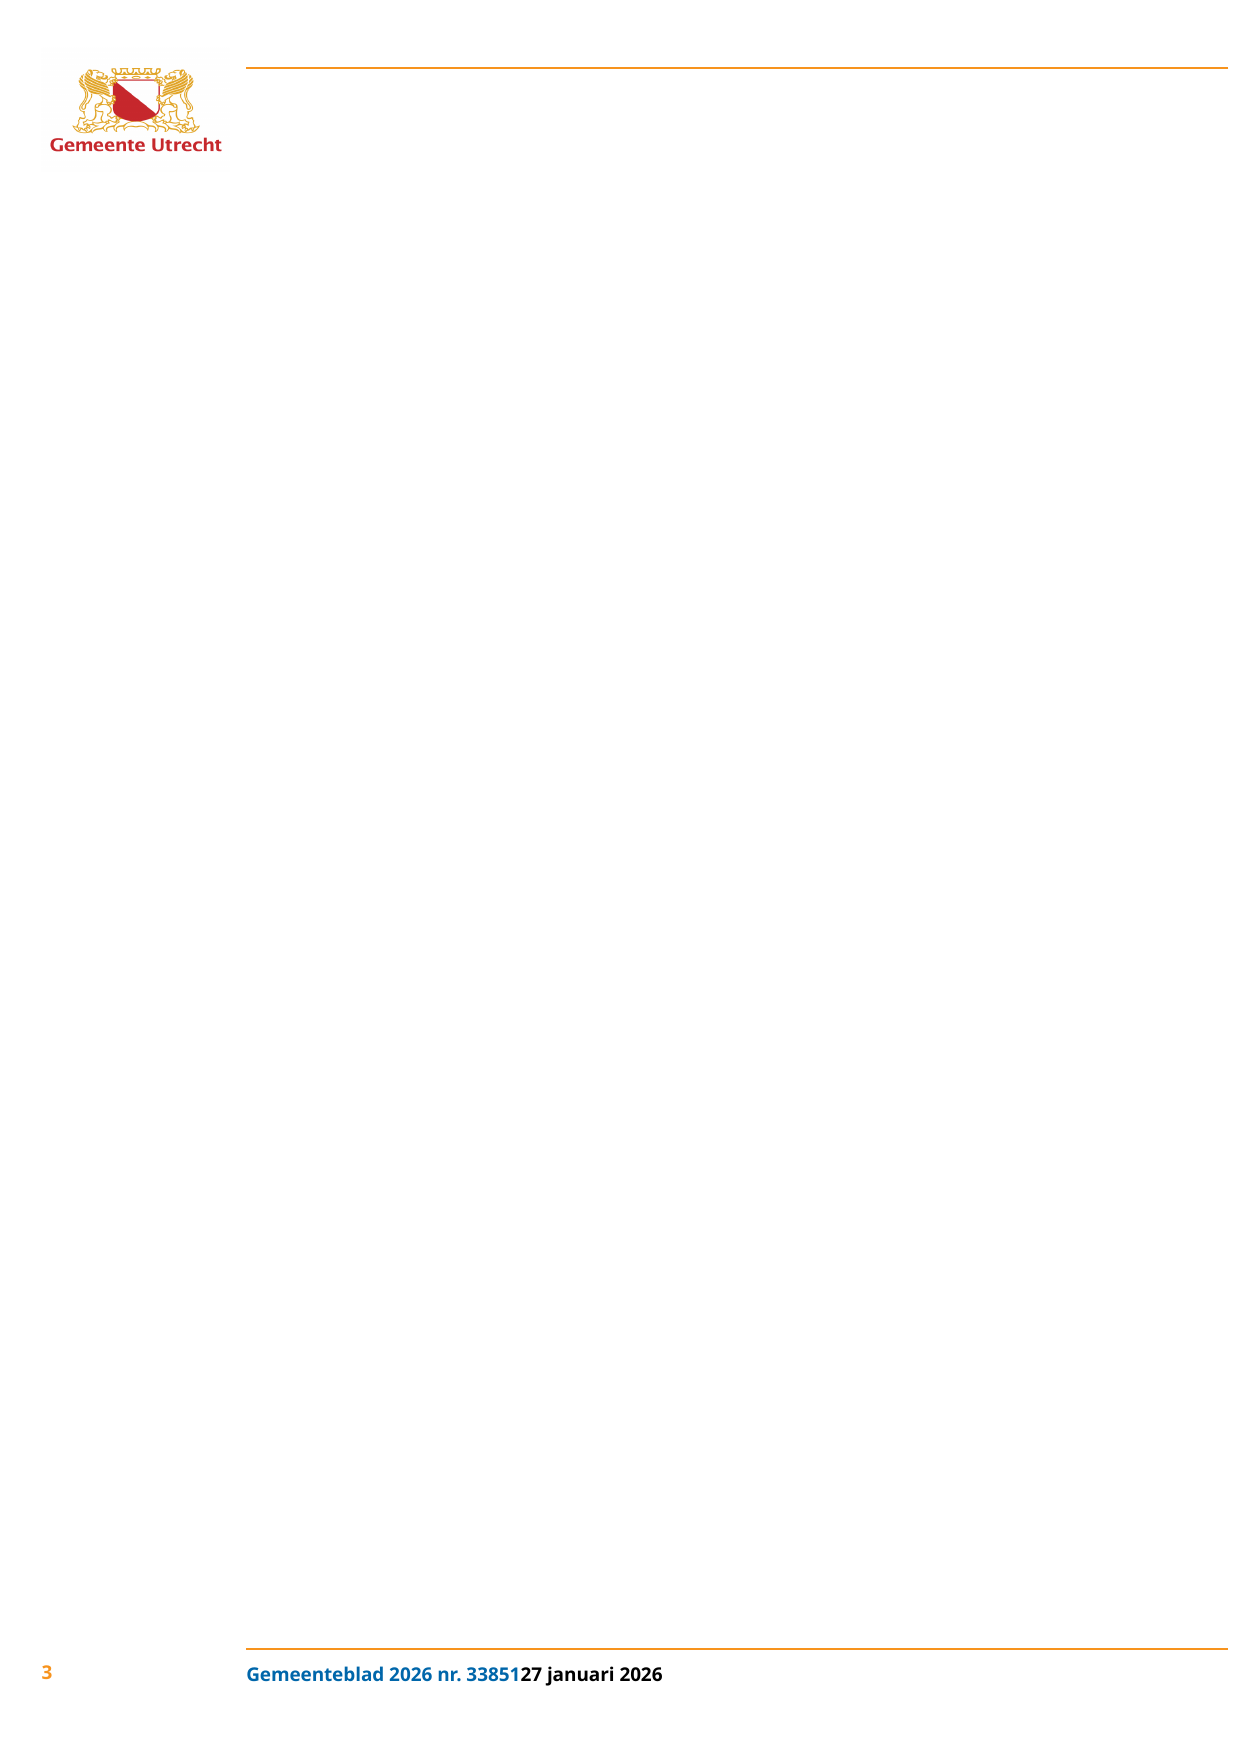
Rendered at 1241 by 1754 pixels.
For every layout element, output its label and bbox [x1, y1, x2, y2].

picture [41, 47, 231, 172]
